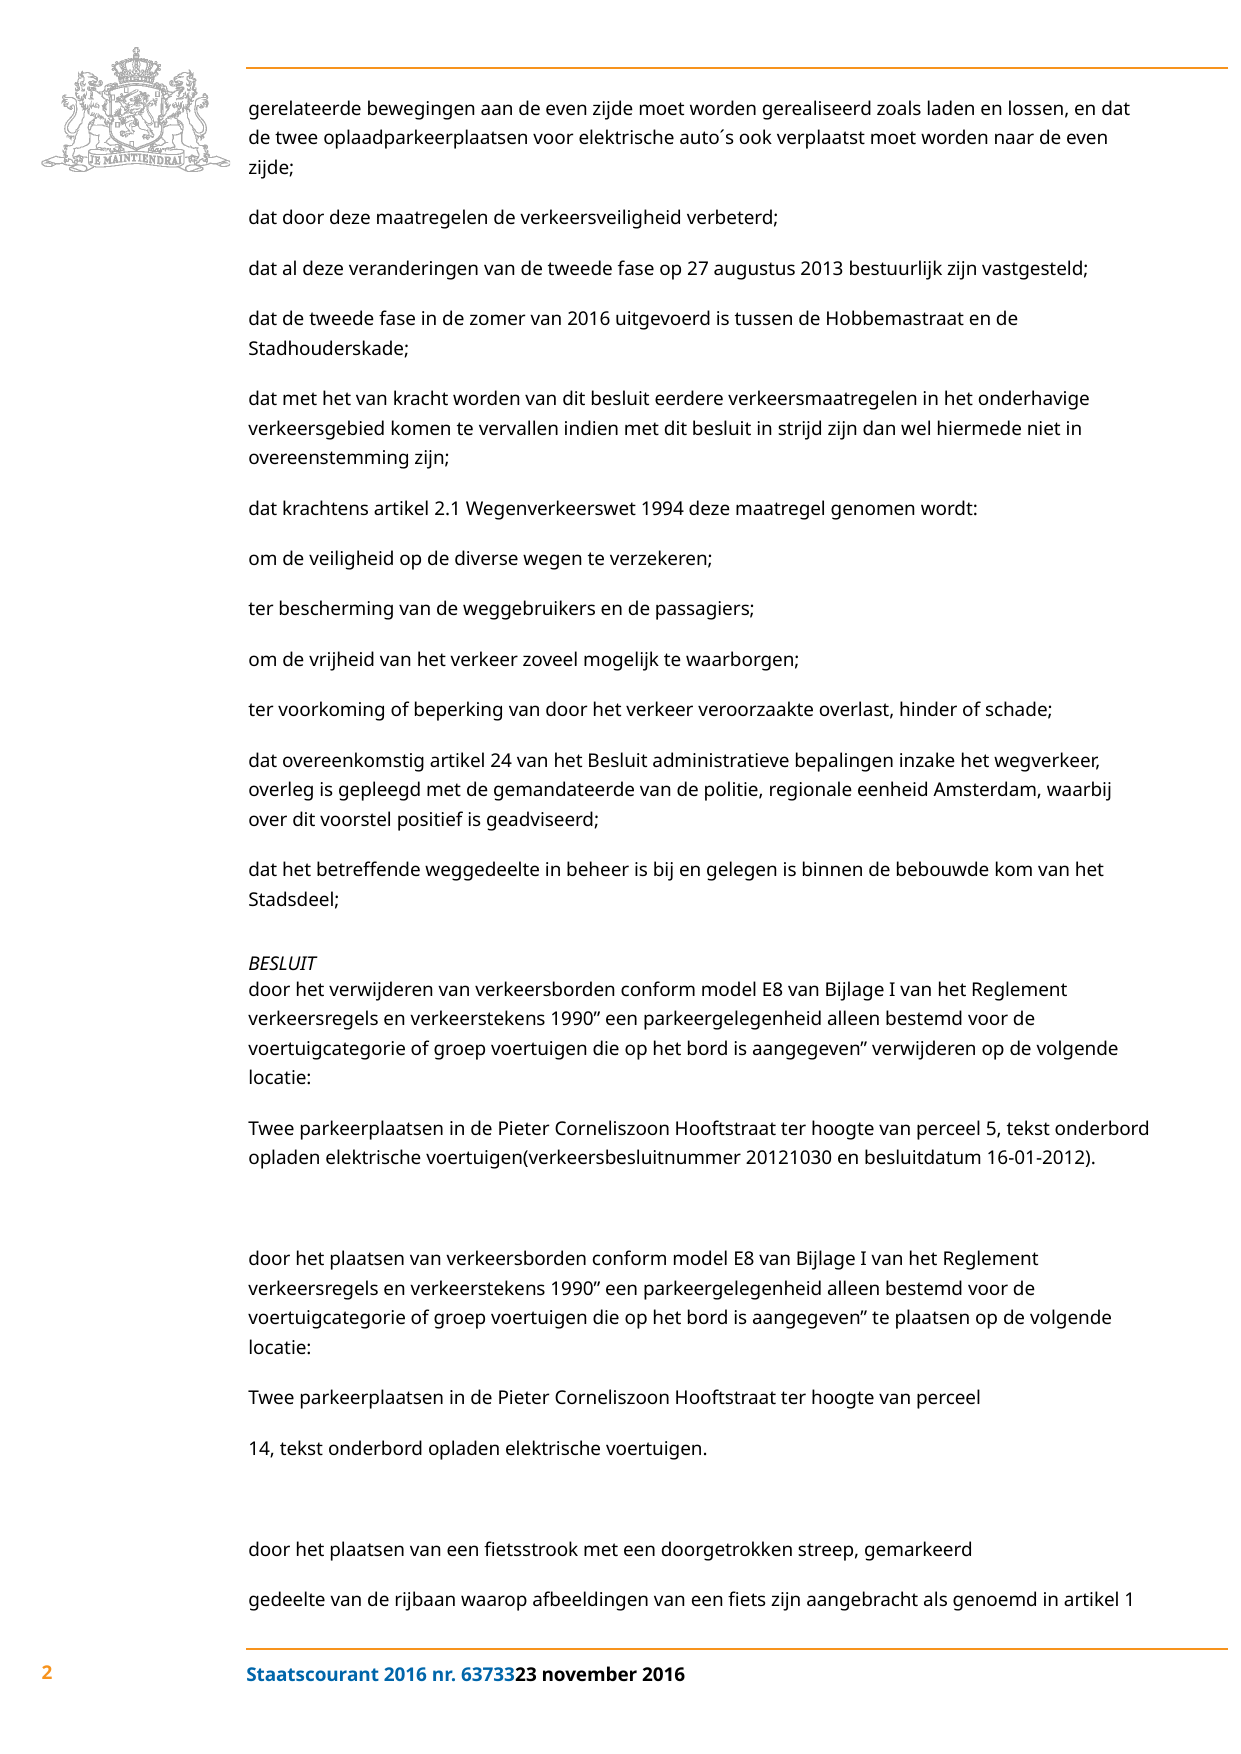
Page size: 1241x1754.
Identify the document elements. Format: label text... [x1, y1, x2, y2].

text door het plaatsen van verkeersborden conform model E8 van Bijlage I van het Reglement verkeersregels en verkeerstekens 1990” een parkeergelegenheid alleen bestemd voor de voertuigcategorie of groep voertuigen die op het bord is aangegeven” te plaatsen op de volgende locatie: [248, 1245, 1152, 1360]
text om de vrijheid van het verkeer zoveel mogelijk te waarborgen; [248, 646, 1152, 672]
text om de veiligheid op de diverse wegen te verzekeren; [248, 545, 1152, 571]
text dat door deze maatregelen de verkeersveiligheid verbeterd; [248, 204, 1152, 230]
text ter bescherming van de weggebruikers en de passagiers; [248, 596, 1152, 621]
text Twee parkeerplaatsen in de Pieter Corneliszoon Hooftstraat ter hoogte van perceel [248, 1384, 1152, 1410]
text gedeelte van de rijbaan waarop afbeeldingen van een fiets zijn aangebracht als genoemd in artikel 1 [248, 1586, 1152, 1612]
text dat overeenkomstig artikel 24 van het Besluit administratieve bepalingen inzake het wegverkeer, overleg is gepleegd met de gemandateerde van de politie, regionale eenheid Amsterdam, waarbij over dit voorstel positief is geadviseerd; [248, 747, 1152, 832]
text 14, tekst onderbord opladen elektrische voertuigen. [248, 1435, 1152, 1461]
text BESLUIT [248, 950, 1152, 976]
picture [41, 47, 231, 172]
text door het plaatsen van een fietsstrook met een doorgetrokken streep, gemarkeerd [248, 1536, 1152, 1561]
text ter voorkoming of beperking van door het verkeer veroorzaakte overlast, hinder of schade; [248, 696, 1152, 722]
text dat met het van kracht worden van dit besluit eerdere verkeersmaatregelen in het onderhavige verkeersgebied komen te vervallen indien met dit besluit in strijd zijn dan wel hiermede niet in overeenstemming zijn; [248, 385, 1152, 470]
text dat de tweede fase in de zomer van 2016 uitgevoerd is tussen de Hobbemastraat en de Stadhouderskade; [248, 305, 1152, 361]
text gerelateerde bewegingen aan de even zijde moet worden gerealiseerd zoals laden en lossen, en dat de twee oplaadparkeerplaatsen voor elektrische auto´s ook verplaatst moet worden naar de even zijde; [248, 95, 1152, 180]
text Twee parkeerplaatsen in de Pieter Corneliszoon Hooftstraat ter hoogte van perceel 5, tekst onderbord opladen elektrische voertuigen(verkeersbesluitnummer 20121030 en besluitdatum 16-01-2012). [248, 1115, 1152, 1170]
text dat krachtens artikel 2.1 Wegenverkeerswet 1994 deze maatregel genomen wordt: [248, 495, 1152, 521]
text dat al deze veranderingen van de tweede fase op 27 augustus 2013 bestuurlijk zijn vastgesteld; [248, 255, 1152, 281]
text door het verwijderen van verkeersborden conform model E8 van Bijlage I van het Reglement verkeersregels en verkeerstekens 1990” een parkeergelegenheid alleen bestemd voor de voertuigcategorie of groep voertuigen die op het bord is aangegeven” verwijderen op de volgende locatie: [248, 976, 1152, 1090]
text dat het betreffende weggedeelte in beheer is bij en gelegen is binnen de bebouwde kom van het Stadsdeel; [248, 856, 1152, 912]
